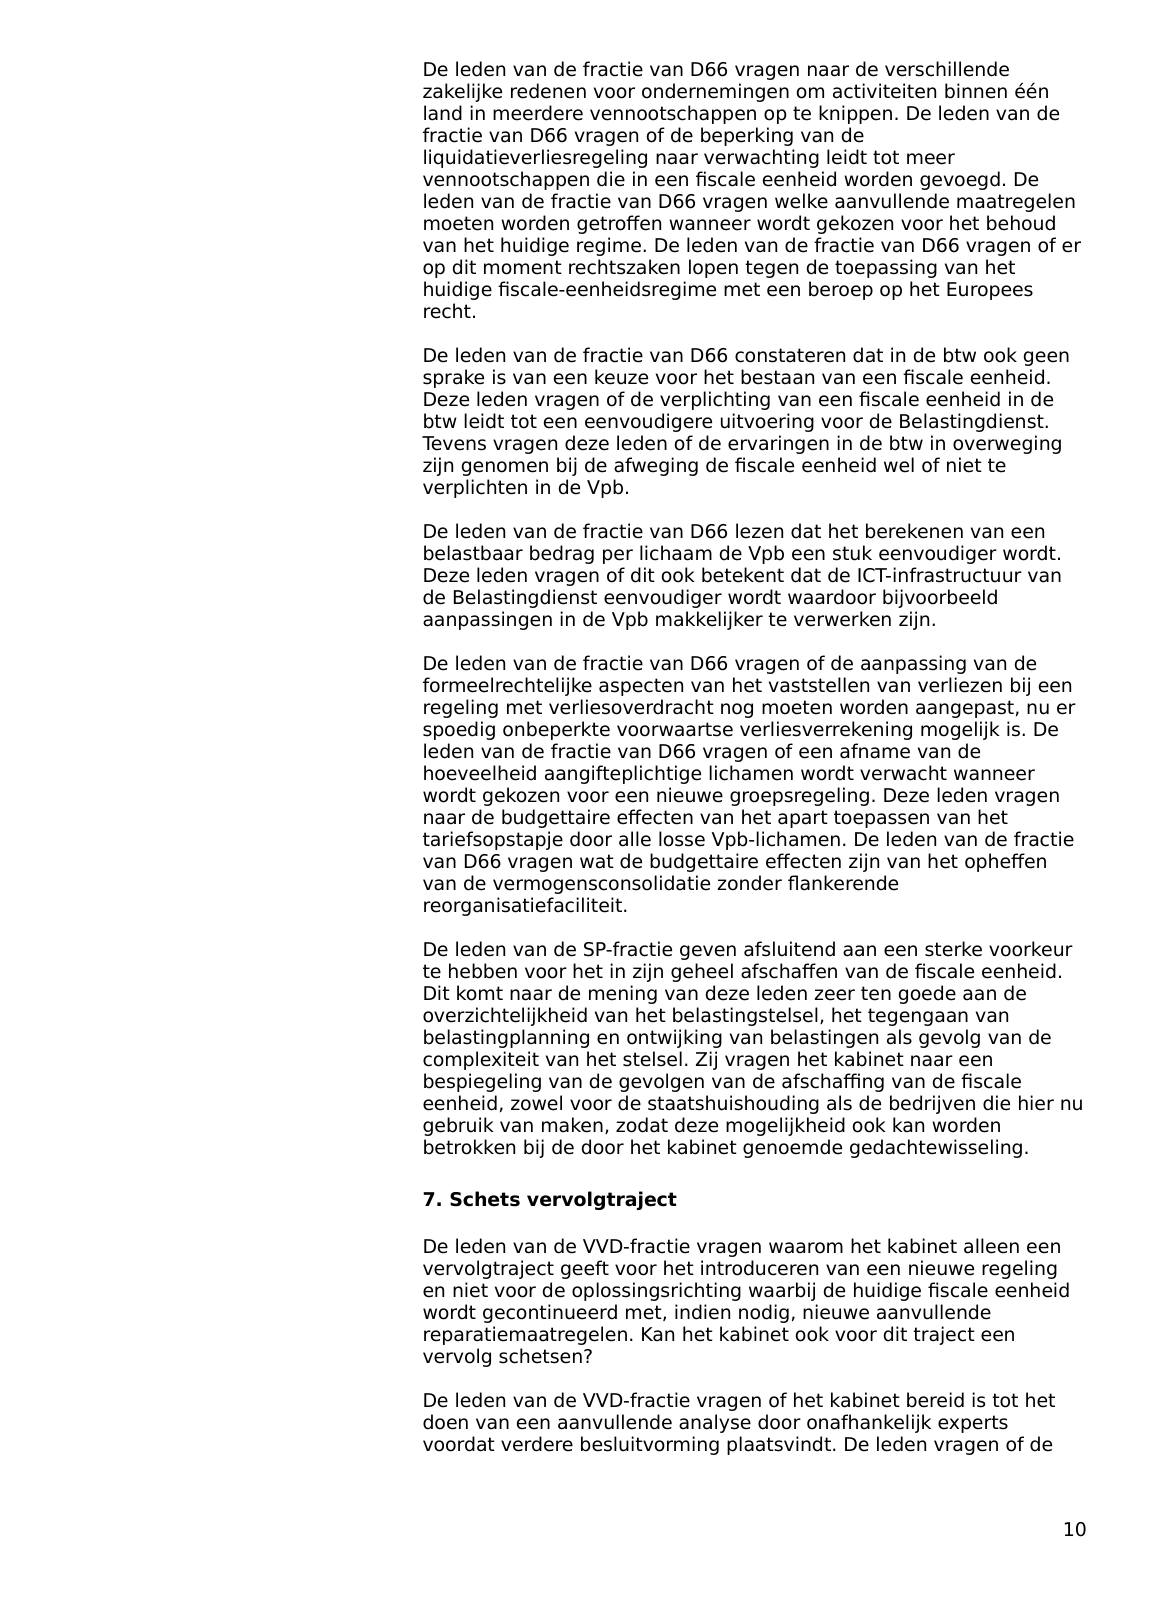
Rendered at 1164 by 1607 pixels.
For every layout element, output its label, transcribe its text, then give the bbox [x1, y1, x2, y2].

text De leden van de VVD-fractie vragen waarom het kabinet alleen een vervolgtraject geeft voor het introduceren van een nieuwe regeling en niet voor de oplossingsrichting waarbij de huidige fiscale eenheid wordt gecontinueerd met, indien nodig, nieuwe aanvullende reparatiemaatregelen. Kan het kabinet ook voor dit traject een vervolg schetsen? [422, 1236, 1087, 1368]
subtitle 7. Schets vervolgtraject [422, 1189, 1087, 1211]
text De leden van de fractie van D66 vragen of de aanpassing van de formeelrechtelijke aspecten van het vaststellen van verliezen bij een regeling met verliesoverdracht nog moeten worden aangepast, nu er spoedig onbeperkte voorwaartse verliesverrekening mogelijk is. De leden van de fractie van D66 vragen of een afname van de hoeveelheid aangifteplichtige lichamen wordt verwacht wanneer wordt gekozen voor een nieuwe groepsregeling. Deze leden vragen naar de budgettaire effecten van het apart toepassen van het tariefsopstapje door alle losse Vpb-lichamen. De leden van de fractie van D66 vragen wat de budgettaire effecten zijn van het opheffen van de vermogensconsolidatie zonder flankerende reorganisatiefaciliteit. [422, 653, 1087, 917]
text De leden van de fractie van D66 lezen dat het berekenen van een belastbaar bedrag per lichaam de Vpb een stuk eenvoudiger wordt. Deze leden vragen of dit ook betekent dat de ICT-infrastructuur van de Belastingdienst eenvoudiger wordt waardoor bijvoorbeeld aanpassingen in de Vpb makkelijker te verwerken zijn. [422, 521, 1087, 631]
text De leden van de VVD-fractie vragen of het kabinet bereid is tot het doen van een aanvullende analyse door onafhankelijk experts voordat verdere besluitvorming plaatsvindt. De leden vragen of de [422, 1390, 1087, 1456]
text De leden van de SP-fractie geven afsluitend aan een sterke voorkeur te hebben voor het in zijn geheel afschaffen van de fiscale eenheid. Dit komt naar de mening van deze leden zeer ten goede aan de overzichtelijkheid van het belastingstelsel, het tegengaan van belastingplanning en ontwijking van belastingen als gevolg van de complexiteit van het stelsel. Zij vragen het kabinet naar een bespiegeling van de gevolgen van de afschaffing van de fiscale eenheid, zowel voor de staatshuishouding als de bedrijven die hier nu gebruik van maken, zodat deze mogelijkheid ook kan worden betrokken bij de door het kabinet genoemde gedachtewisseling. [422, 939, 1087, 1159]
text De leden van de fractie van D66 constateren dat in de btw ook geen sprake is van een keuze voor het bestaan van een fiscale eenheid. Deze leden vragen of de verplichting van een fiscale eenheid in de btw leidt tot een eenvoudigere uitvoering voor de Belastingdienst. Tevens vragen deze leden of de ervaringen in de btw in overweging zijn genomen bij de afweging de fiscale eenheid wel of niet te verplichten in de Vpb. [422, 345, 1087, 499]
text De leden van de fractie van D66 vragen naar de verschillende zakelijke redenen voor ondernemingen om activiteiten binnen één land in meerdere vennootschappen op te knippen. De leden van de fractie van D66 vragen of de beperking van de liquidatieverliesregeling naar verwachting leidt tot meer vennootschappen die in een fiscale eenheid worden gevoegd. De leden van de fractie van D66 vragen welke aanvullende maatregelen moeten worden getroffen wanneer wordt gekozen voor het behoud van het huidige regime. De leden van de fractie van D66 vragen of er op dit moment rechtszaken lopen tegen de toepassing van het huidige fiscale-eenheidsregime met een beroep op het Europees recht. [422, 59, 1087, 323]
